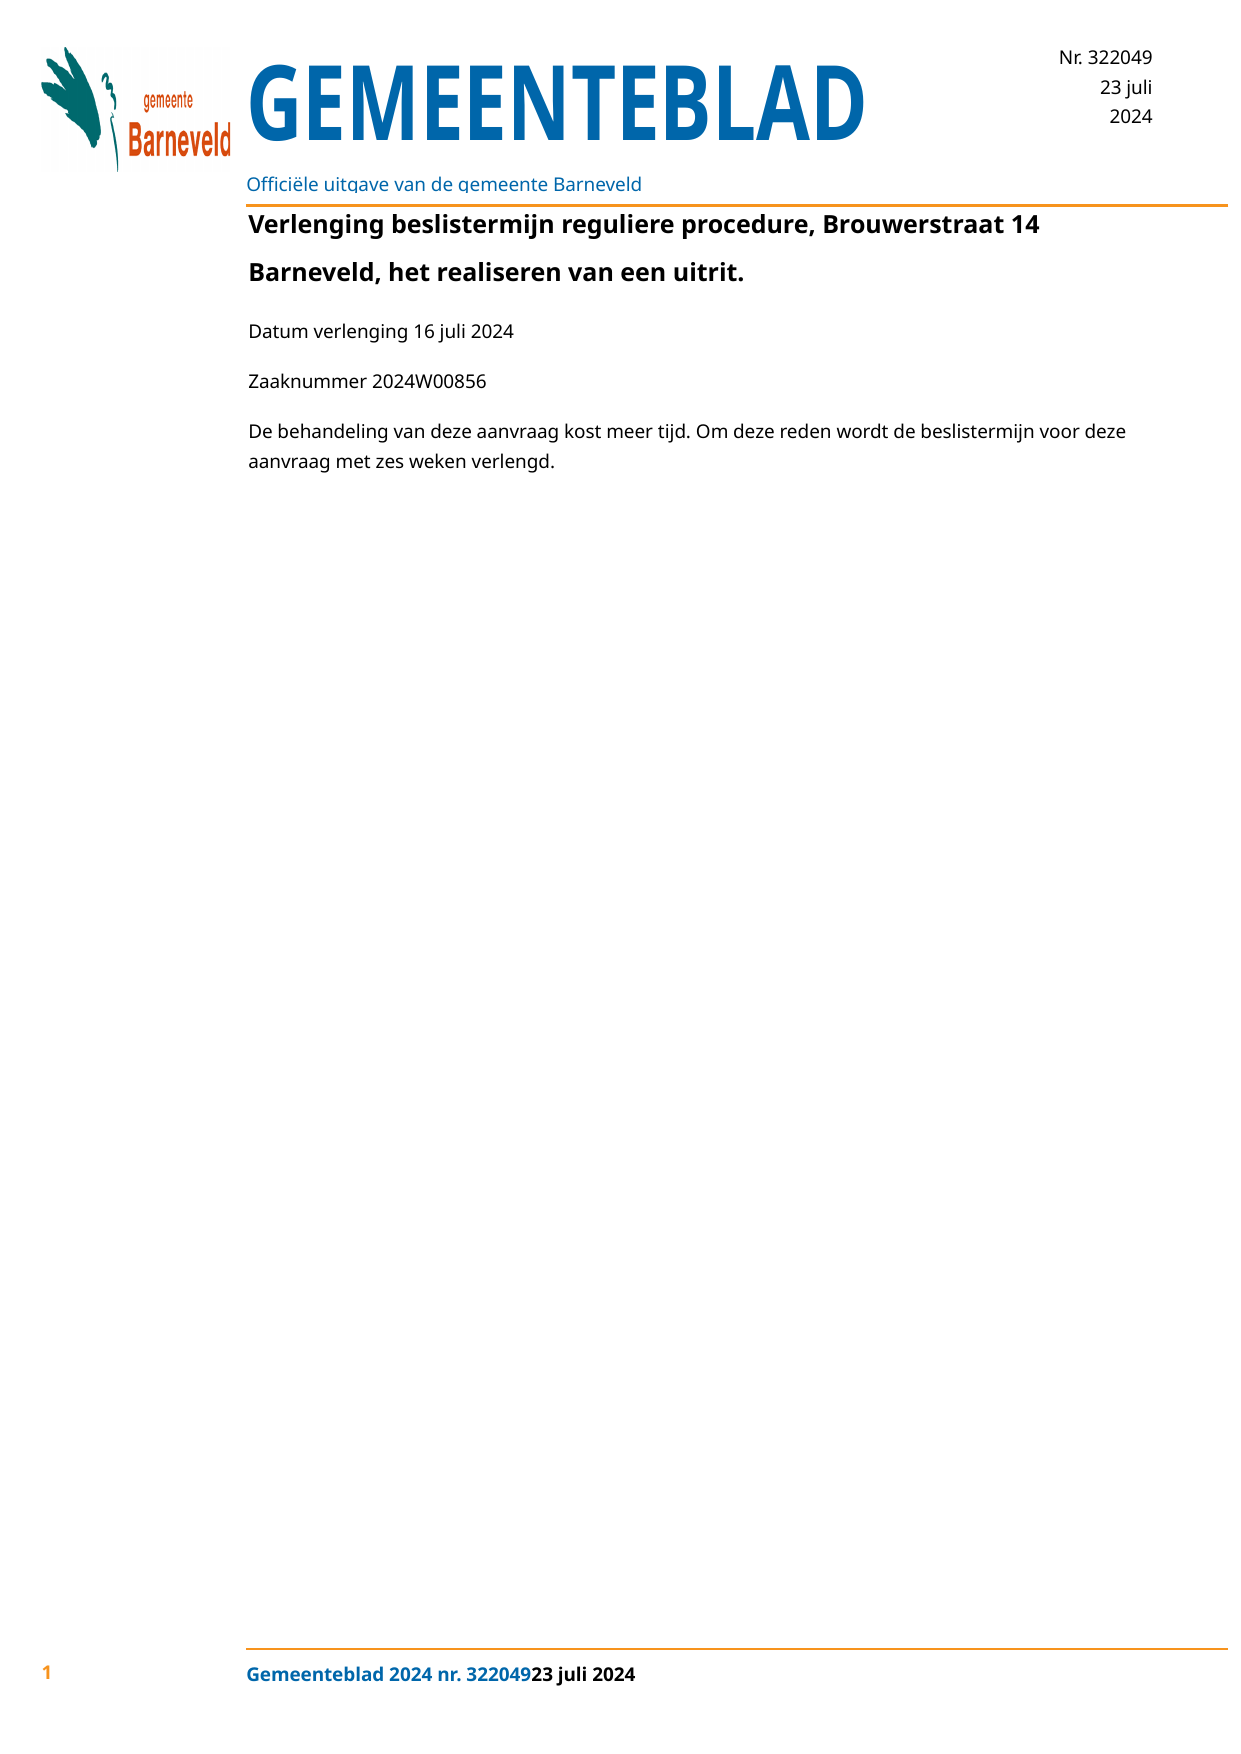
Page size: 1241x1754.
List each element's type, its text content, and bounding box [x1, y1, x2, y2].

picture [41, 47, 231, 172]
text Zaaknummer 2024W00856 [248, 368, 1152, 394]
text Verlenging beslistermijn reguliere procedure, Brouwerstraat 14 Barneveld, het realiseren van een uitrit. [248, 207, 1152, 288]
text De behandeling van deze aanvraag kost meer tijd. Om deze reden wordt de beslistermijn voor deze aanvraag met zes weken verlengd. [248, 419, 1152, 474]
text Datum verlenging 16 juli 2024 [248, 318, 1152, 344]
